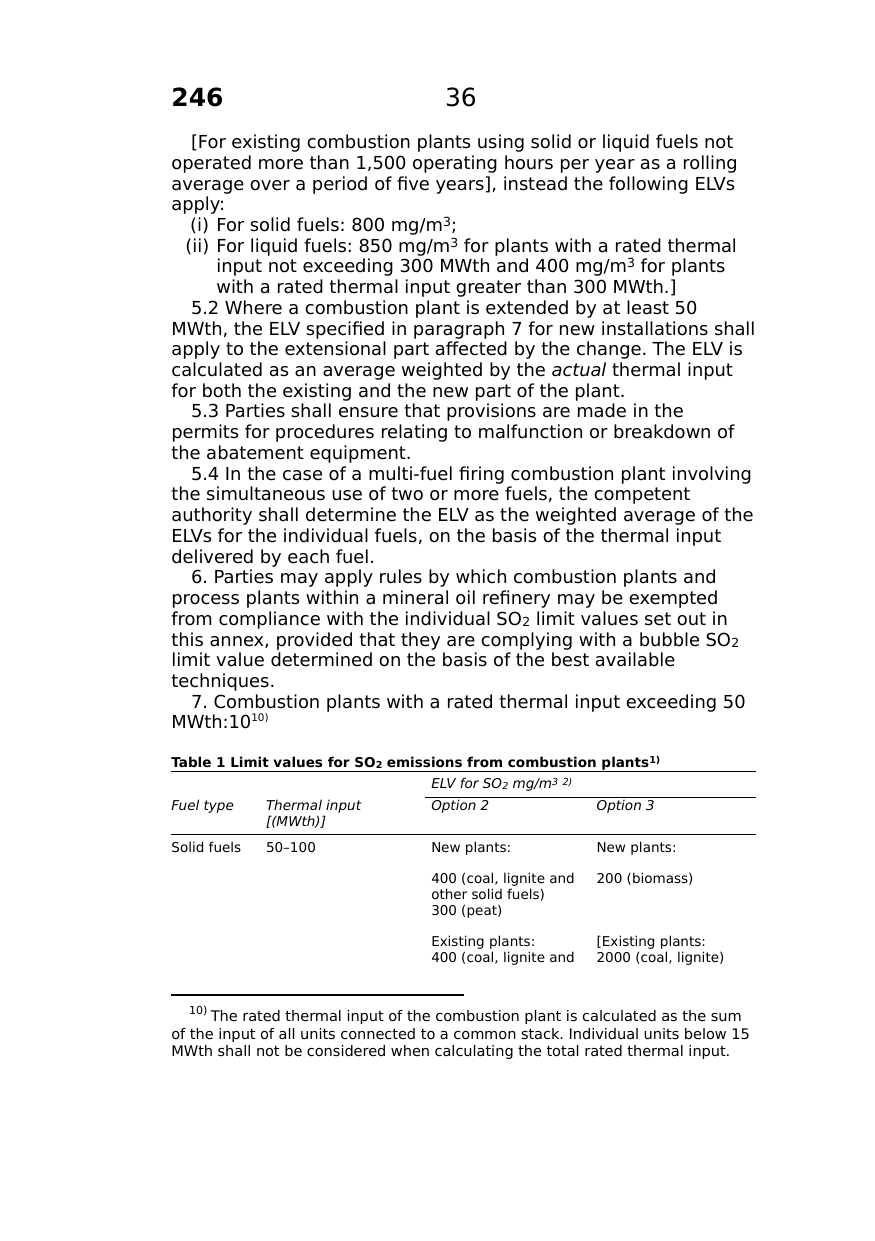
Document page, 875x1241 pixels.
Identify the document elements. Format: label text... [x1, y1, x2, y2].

table_cell New plants: [425, 835, 591, 855]
table_cell [171, 903, 260, 918]
table_cell Option 2 [425, 798, 591, 834]
table_cell Solid fuels [171, 835, 260, 855]
table_cell [171, 950, 260, 966]
table_cell 50–100 [260, 835, 425, 855]
table_cell Thermal input [(MWth)] [260, 797, 425, 834]
text [For existing combustion plants using solid or liquid fuels not operated more than 1,500 operating hours per year as a rolling average over a period of five years], instead the following ELVs apply: [171, 132, 756, 215]
table_cell [171, 871, 260, 903]
text 5.3 Parties shall ensure that provisions are made in the permits for procedures relating to malfunction or breakdown of the abatement equipment. [171, 401, 756, 463]
table_cell 400 (coal, lignite and other solid fuels) [425, 871, 591, 903]
table_cell [260, 871, 425, 903]
table_cell [Existing plants: [591, 934, 756, 950]
text (i) For solid fuels: 800 mg/m3; [171, 215, 756, 236]
table_cell New plants: [591, 835, 756, 855]
table_cell ELV for SO2 mg/m3 2) [425, 772, 756, 797]
text 6. Parties may apply rules by which combustion plants and process plants within a mineral oil refinery may be exempted from compliance with the individual SO2 limit values set out in this annex, provided that they are complying with a bubble SO2 limit value determined on the basis of the best available techniques. [171, 567, 756, 692]
table_cell [171, 918, 260, 934]
table_cell [591, 855, 756, 871]
table_cell [260, 950, 425, 966]
table_cell 200 (biomass) [591, 871, 756, 903]
text 5.2 Where a combustion plant is extended by at least 50 MWth, the ELV specified in paragraph 7 for new installations shall apply to the extensional part affected by the change. The ELV is calculated as an average weighted by the actual thermal input for both the existing and the new part of the plant. [171, 298, 756, 401]
table_cell Option 3 [591, 798, 756, 834]
table_cell [260, 934, 425, 950]
table_cell Fuel type [171, 797, 260, 834]
text 5.4 In the case of a multi-fuel firing combustion plant involving the simultaneous use of two or more fuels, the competent authority shall determine the ELV as the weighted average of the ELVs for the individual fuels, on the basis of the thermal input delivered by each fuel. [171, 463, 756, 567]
table_cell Existing plants: [425, 934, 591, 950]
table_cell [260, 903, 425, 918]
table_cell [171, 934, 260, 950]
text 7. Combustion plants with a rated thermal input exceeding 50 MWth:10 [171, 692, 756, 733]
table_cell [425, 855, 591, 871]
table_cell [591, 903, 756, 918]
table_cell 300 (peat) [425, 903, 591, 918]
table_header Table 1 Limit values for SO2 emissions from combustion plants1) [171, 755, 756, 771]
table_cell [260, 855, 425, 871]
text (ii) For liquid fuels: 850 mg/m3 for plants with a rated thermal input not exceeding 300 MWth and 400 mg/m3 for plants with a rated thermal input greater than 300 MWth.] [171, 236, 756, 298]
table_cell 400 (coal, lignite and [425, 950, 591, 966]
table_cell 2000 (coal, lignite) [591, 950, 756, 966]
table_cell [171, 772, 260, 797]
table_cell [260, 918, 425, 934]
table_cell [171, 855, 260, 871]
table_cell [591, 918, 756, 934]
table_cell [425, 918, 591, 934]
text The rated thermal input of the combustion plant is calculated as the sum of the input of all units connected to a common stack. Individual units below 15 MWth shall not be considered when calculating the total rated thermal input. [171, 1004, 756, 1060]
table_cell [260, 772, 425, 797]
